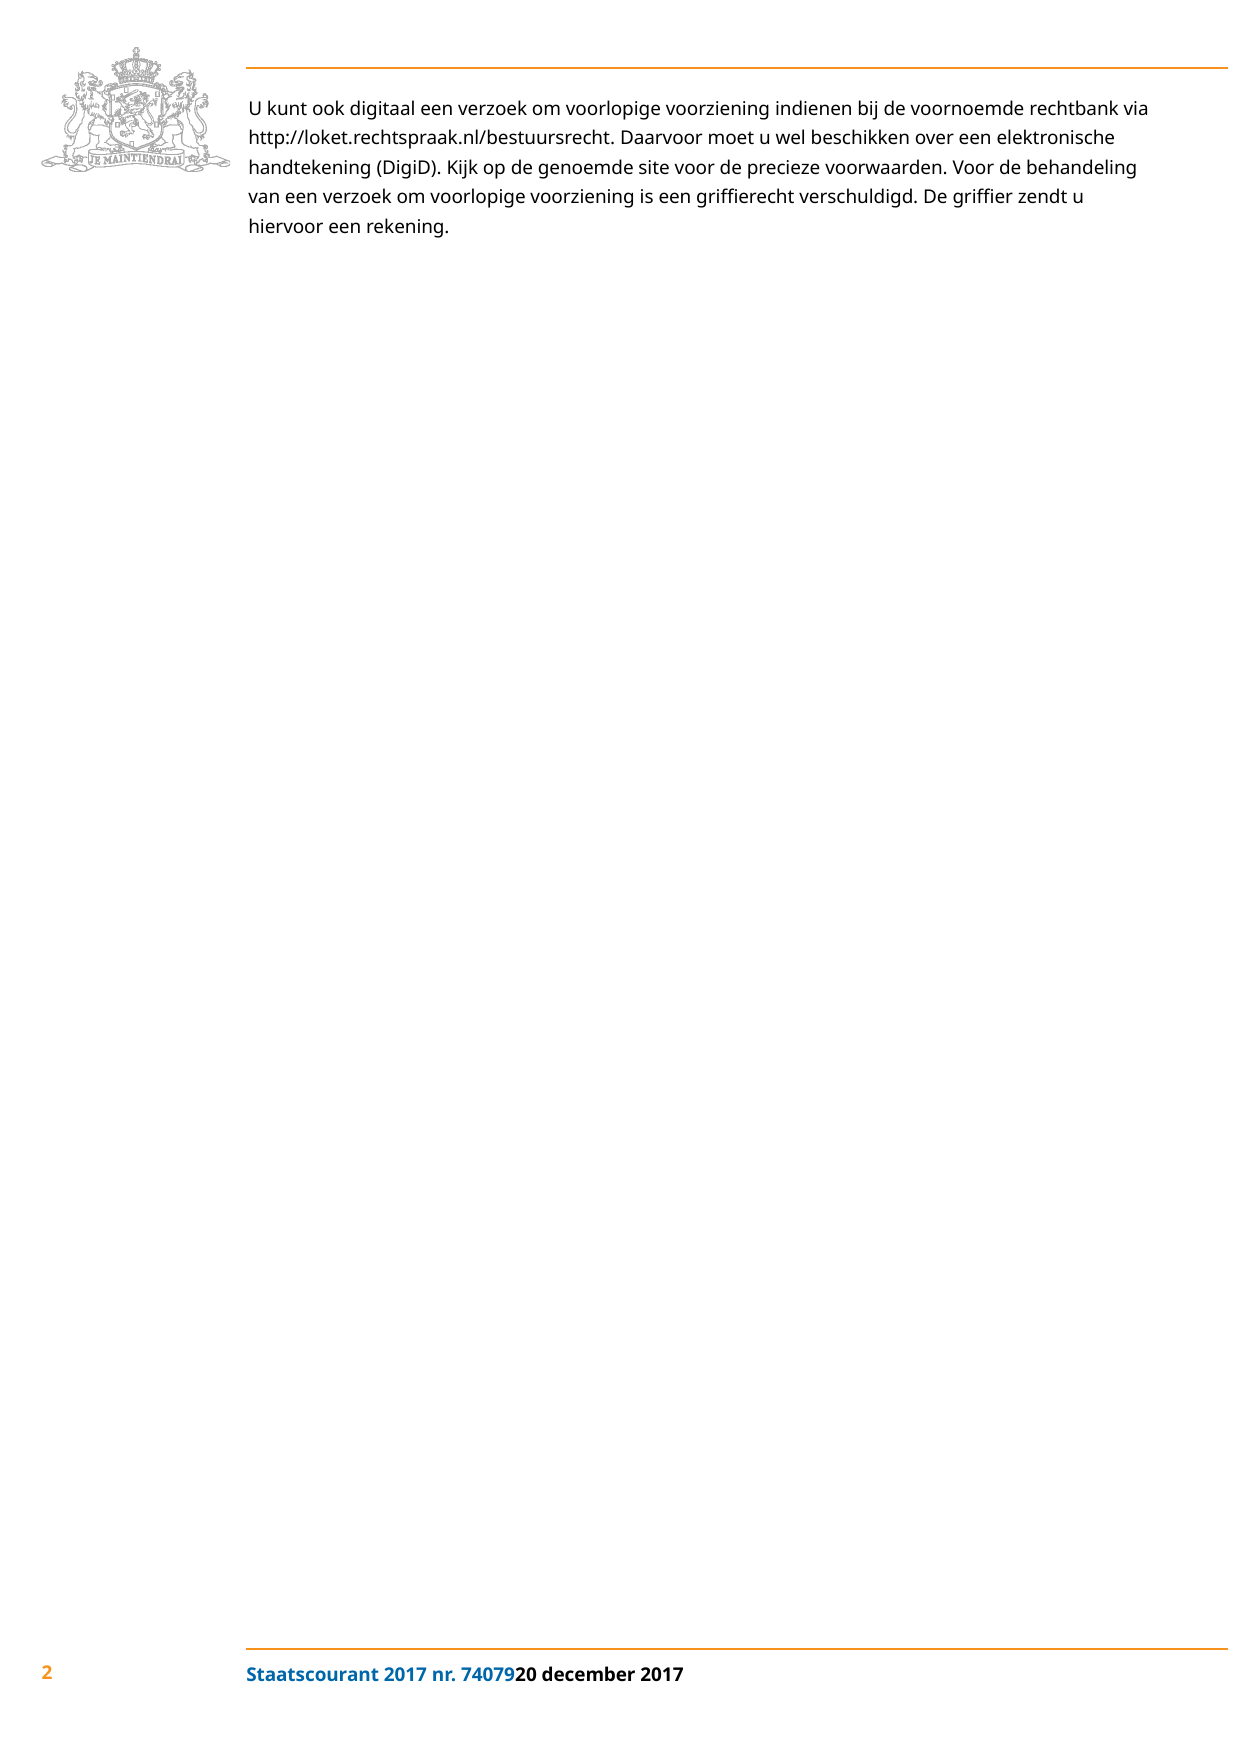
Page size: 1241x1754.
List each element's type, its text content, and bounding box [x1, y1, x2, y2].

picture [41, 47, 231, 172]
text U kunt ook digitaal een verzoek om voorlopige voorziening indienen bij de voornoemde rechtbank via http://loket.rechtspraak.nl/bestuursrecht. Daarvoor moet u wel beschikken over een elektronische handtekening (DigiD). Kijk op de genoemde site voor de precieze voorwaarden. Voor de behandeling van een verzoek om voorlopige voorziening is een griffierecht verschuldigd. De griffier zendt u hiervoor een rekening. [248, 95, 1152, 239]
